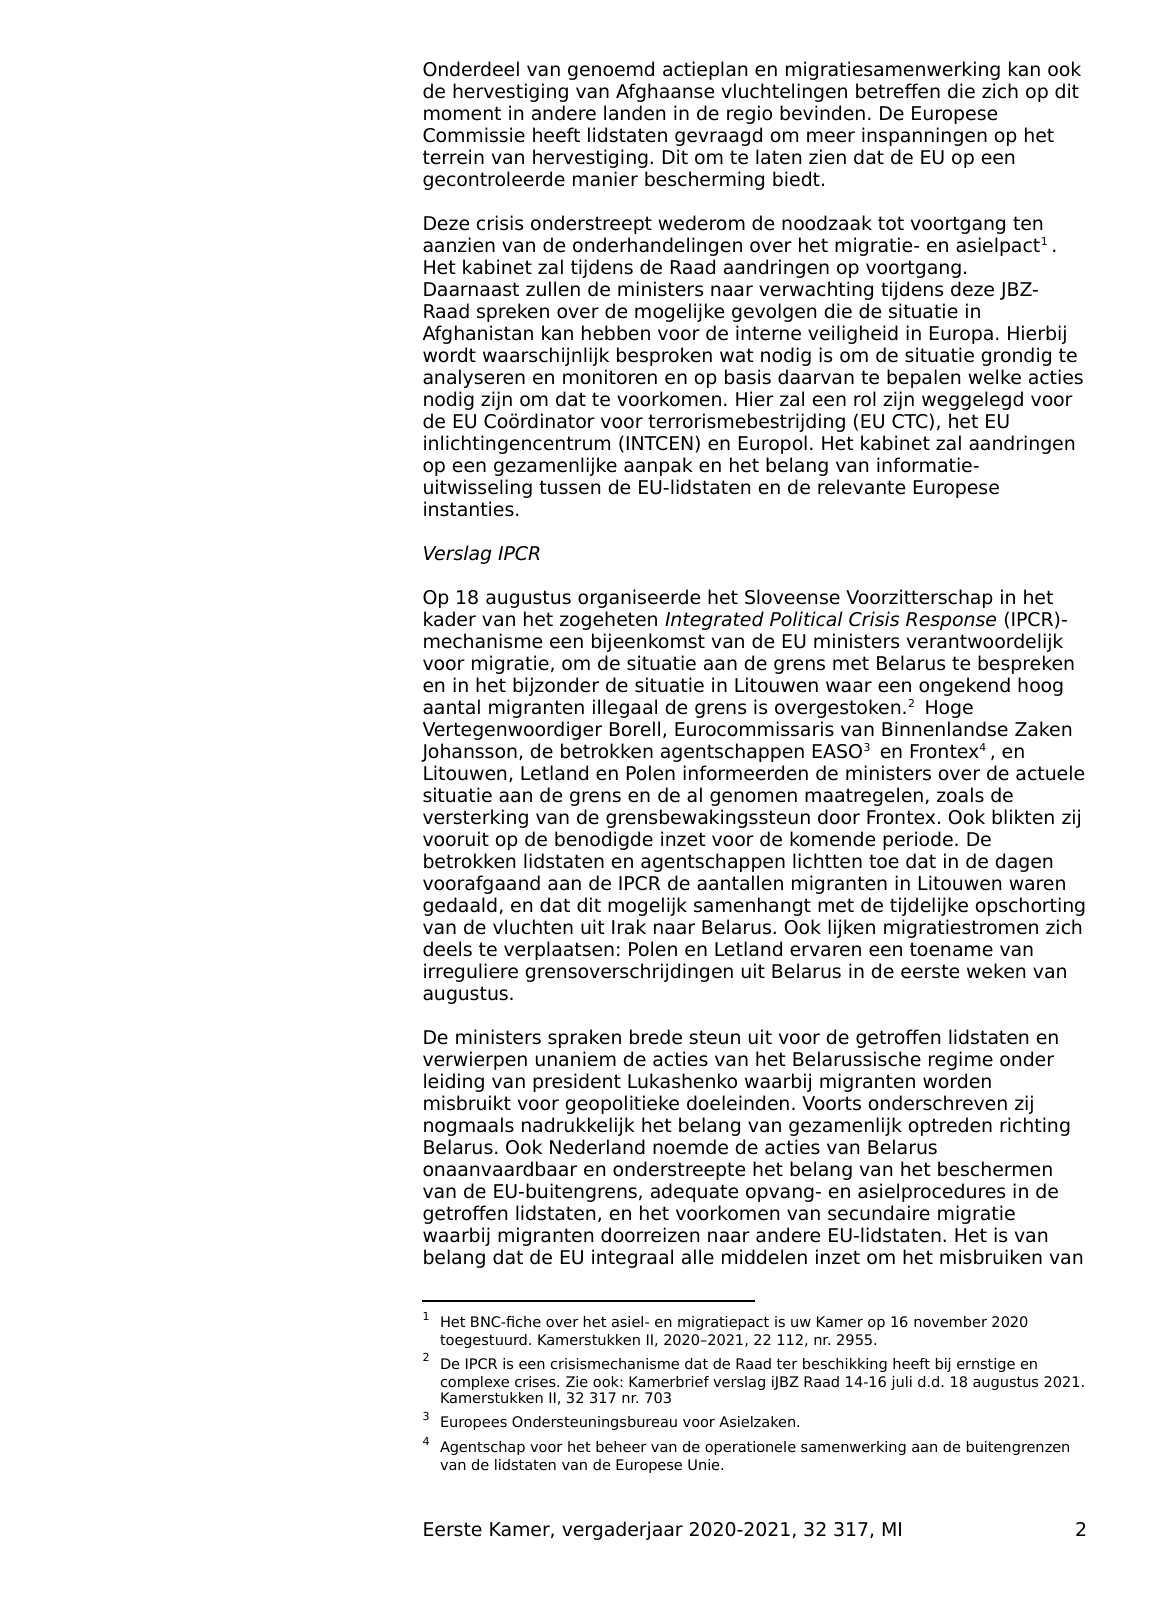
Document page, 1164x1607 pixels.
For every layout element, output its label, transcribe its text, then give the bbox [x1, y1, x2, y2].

text De ministers spraken brede steun uit voor de getroffen lidstaten en verwierpen unaniem de acties van het Belarussische regime onder leiding van president Lukashenko waarbij migranten worden misbruikt voor geopolitieke doeleinden. Voorts onderschreven zij nogmaals nadrukkelijk het belang van gezamenlijk optreden richting Belarus. Ook Nederland noemde de acties van Belarus onaanvaardbaar en onderstreepte het belang van het beschermen van de EU-buitengrens, adequate opvang- en asielprocedures in de getroffen lidstaten, en het voorkomen van secundaire migratie waarbij migranten doorreizen naar andere EU-lidstaten. Het is van belang dat de EU integraal alle middelen inzet om het misbruiken van [422, 1027, 1087, 1269]
text Daarnaast zullen de ministers naar verwachting tijdens deze JBZ-Raad spreken over de mogelijke gevolgen die de situatie in Afghanistan kan hebben voor de interne veiligheid in Europa. Hierbij wordt waarschijnlijk besproken wat nodig is om de situatie grondig te analyseren en monitoren en op basis daarvan te bepalen welke acties nodig zijn om dat te voorkomen. Hier zal een rol zijn weggelegd voor de EU Coördinator voor terrorismebestrijding (EU CTC), het EU inlichtingencentrum (INTCEN) en Europol. Het kabinet zal aandringen op een gezamenlijke aanpak en het belang van informatie-uitwisseling tussen de EU-lidstaten en de relevante Europese instanties. [422, 279, 1087, 521]
text De IPCR is een crisismechanisme dat de Raad ter beschikking heeft bij ernstige en complexe crises. Zie ook: Kamerbrief verslag iJBZ Raad 14-16 juli d.d. 18 augustus 2021. Kamerstukken II, 32 317 nr. 703 [422, 1352, 1087, 1407]
text Europees Ondersteuningsbureau voor Asielzaken. [422, 1410, 1087, 1432]
text Onderdeel van genoemd actieplan en migratiesamenwerking kan ook de hervestiging van Afghaanse vluchtelingen betreffen die zich op dit moment in andere landen in de regio bevinden. De Europese Commissie heeft lidstaten gevraagd om meer inspanningen op het terrein van hervestiging. Dit om te laten zien dat de EU op een gecontroleerde manier bescherming biedt. [422, 59, 1087, 191]
text Op 18 augustus organiseerde het Sloveense Voorzitterschap in het kader van het zogeheten Integrated Political Crisis Response (IPCR)-mechanisme een bijeenkomst van de EU ministers verantwoordelijk voor migratie, om de situatie aan de grens met Belarus te bespreken en in het bijzonder de situatie in Litouwen waar een ongekend hoog aantal migranten illegaal de grens is overgestoken. Hoge Vertegenwoordiger Borell, Eurocommissaris van Binnenlandse Zaken Johansson, de betrokken agentschappen EASO en Frontex, en Litouwen, Letland en Polen informeerden de ministers over de actuele situatie aan de grens en de al genomen maatregelen, zoals de versterking van de grensbewakingssteun door Frontex. Ook blikten zij vooruit op de benodigde inzet voor de komende periode. De betrokken lidstaten en agentschappen lichtten toe dat in de dagen voorafgaand aan de IPCR de aantallen migranten in Litouwen waren gedaald, en dat dit mogelijk samenhangt met de tijdelijke opschorting van de vluchten uit Irak naar Belarus. Ook lijken migratiestromen zich deels te verplaatsen: Polen en Letland ervaren een toename van irreguliere grensoverschrijdingen uit Belarus in de eerste weken van augustus. [422, 587, 1087, 1005]
text Agentschap voor het beheer van de operationele samenwerking aan de buitengrenzen van de lidstaten van de Europese Unie. [422, 1435, 1087, 1474]
subtitle Verslag IPCR [422, 543, 1087, 565]
text Het BNC-fiche over het asiel- en migratiepact is uw Kamer op 16 november 2020 toegestuurd. Kamerstukken II, 2020–2021, 22 112, nr. 2955. [422, 1310, 1087, 1349]
text Deze crisis onderstreept wederom de noodzaak tot voortgang ten aanzien van de onderhandelingen over het migratie- en asielpact. Het kabinet zal tijdens de Raad aandringen op voortgang. [422, 213, 1087, 279]
